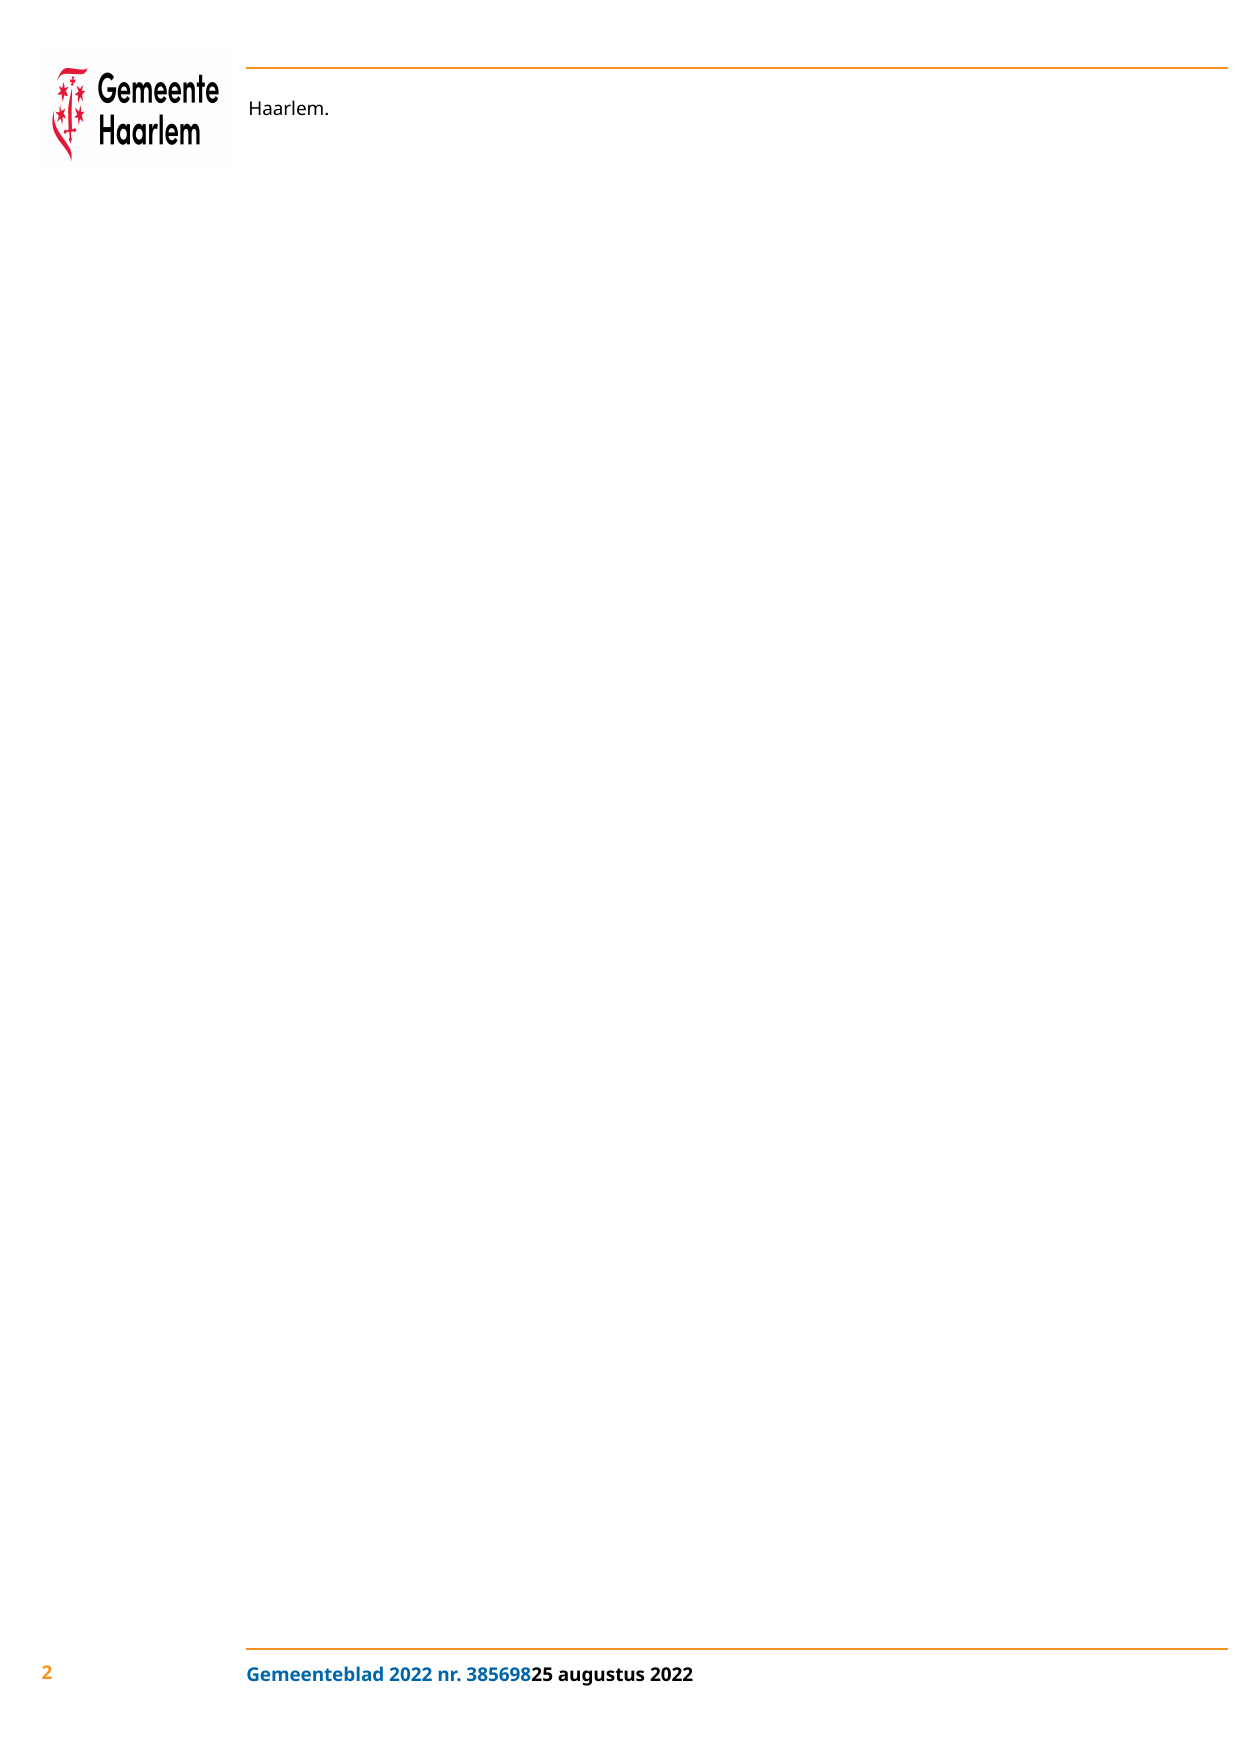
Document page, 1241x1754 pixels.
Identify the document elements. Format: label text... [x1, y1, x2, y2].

text Haarlem. [248, 95, 1152, 121]
picture [41, 47, 231, 172]
